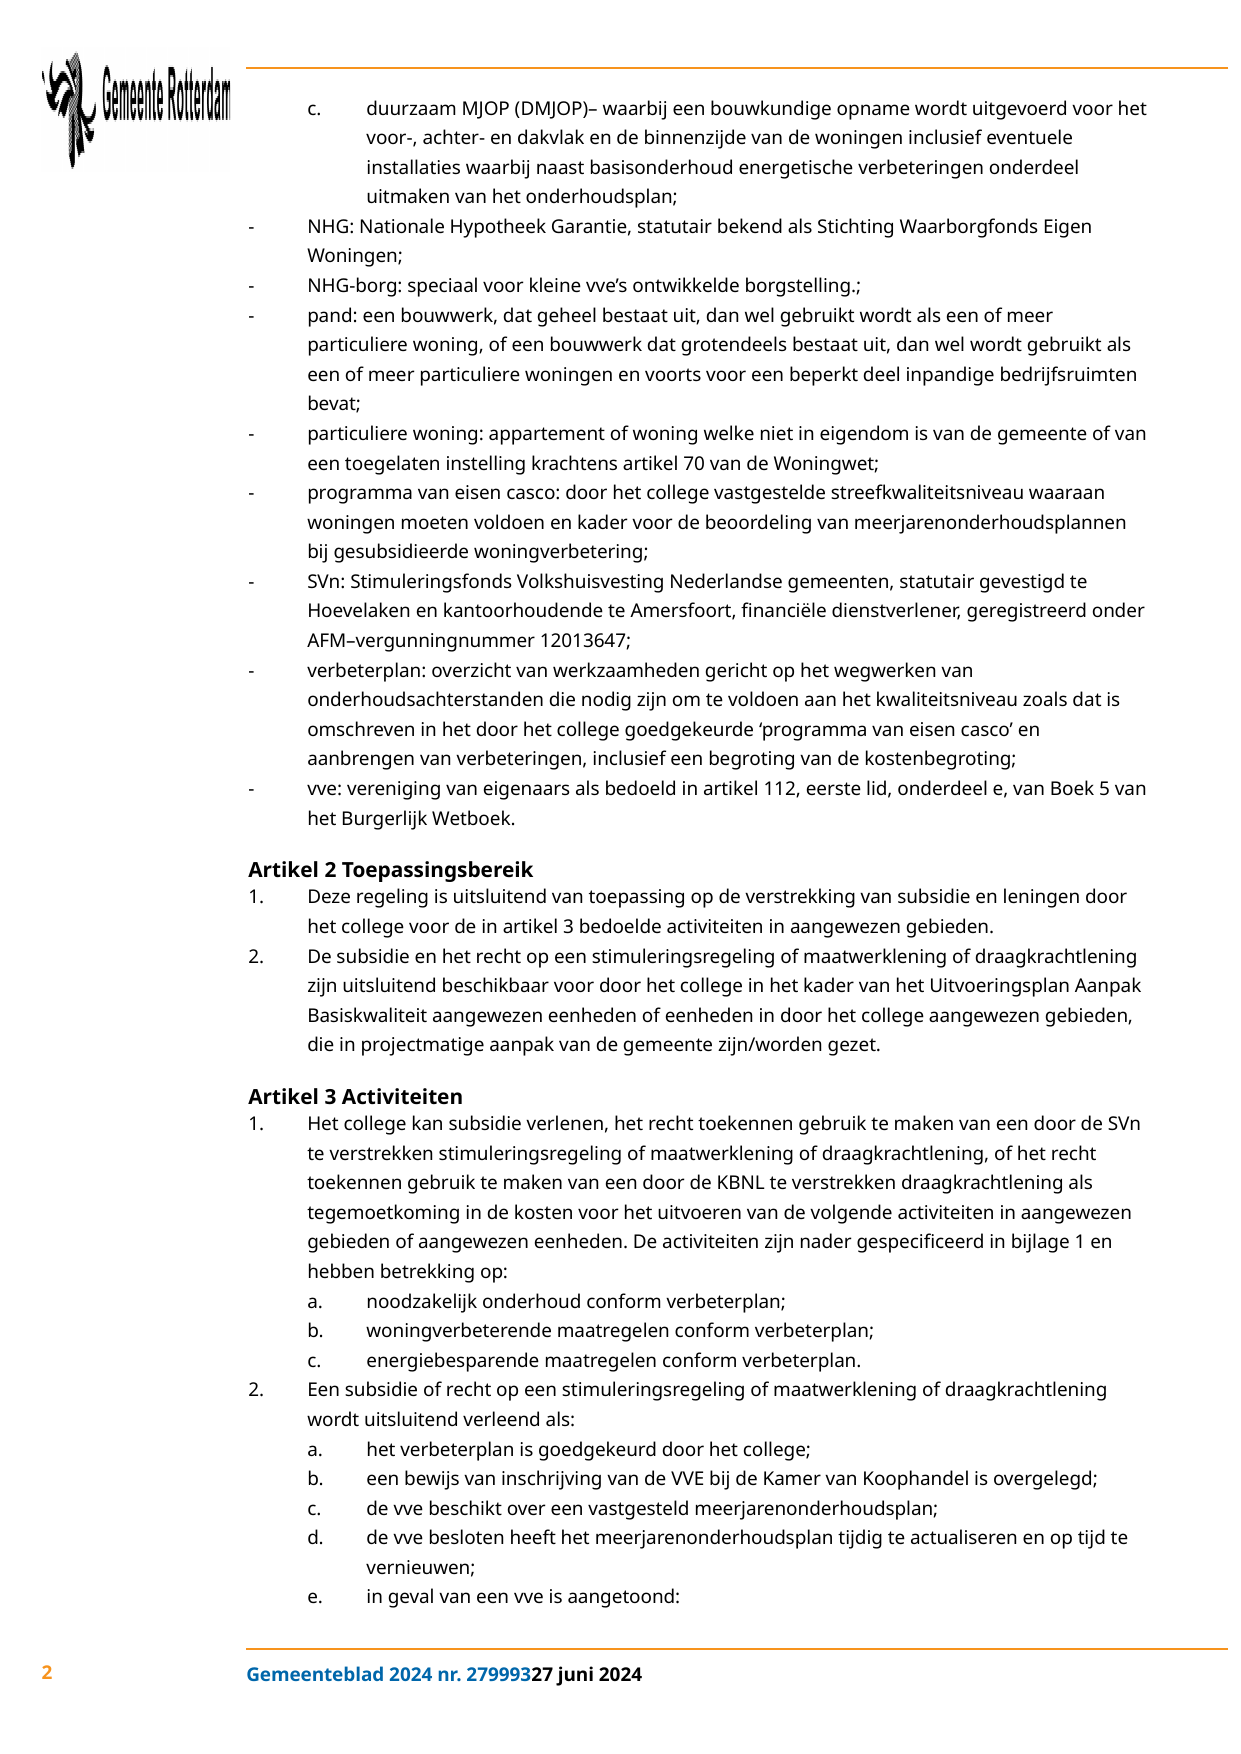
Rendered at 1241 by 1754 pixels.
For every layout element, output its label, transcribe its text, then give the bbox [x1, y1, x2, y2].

list het verbeterplan is goedgekeurd door het college; [307, 1436, 1152, 1462]
list SVn: Stimuleringsfonds Volkshuisvesting Nederlandse gemeenten, statutair gevestigd te Hoevelaken en kantoorhoudende te Amersfoort, financiële dienstverlener, geregistreerd onder AFM–vergunningnummer 12013647; [248, 568, 1152, 653]
list een bewijs van inschrijving van de VVE bij de Kamer van Koophandel is overgelegd; [307, 1465, 1152, 1491]
list De subsidie en het recht op een stimuleringsregeling of maatwerklening of draagkrachtlening zijn uitsluitend beschikbaar voor door het college in het kader van het Uitvoeringsplan Aanpak Basiskwaliteit aangewezen eenheden of eenheden in door het college aangewezen gebieden, die in projectmatige aanpak van de gemeente zijn/worden gezet. [248, 943, 1152, 1057]
list energiebesparende maatregelen conform verbeterplan. [307, 1347, 1152, 1373]
list de vve beschikt over een vastgesteld meerjarenonderhoudsplan; [307, 1495, 1152, 1521]
text Artikel 2 Toepassingsbereik [248, 855, 1152, 884]
list programma van eisen casco: door het college vastgestelde streefkwaliteitsniveau waaraan woningen moeten voldoen en kader voor de beoordeling van meerjarenonderhoudsplannen bij gesubsidieerde woningverbetering; [248, 479, 1152, 564]
picture [41, 47, 231, 172]
list vve: vereniging van eigenaars als bedoeld in artikel 112, eerste lid, onderdeel e, van Boek 5 van het Burgerlijk Wetboek. [248, 775, 1152, 831]
list de vve besloten heeft het meerjarenonderhoudsplan tijdig te actualiseren en op tijd te vernieuwen; [307, 1524, 1152, 1580]
list pand: een bouwwerk, dat geheel bestaat uit, dan wel gebruikt wordt als een of meer particuliere woning, of een bouwwerk dat grotendeels bestaat uit, dan wel wordt gebruikt als een of meer particuliere woningen en voorts voor een beperkt deel inpandige bedrijfsruimten bevat; [248, 302, 1152, 416]
list noodzakelijk onderhoud conform verbeterplan; [307, 1288, 1152, 1314]
list woningverbeterende maatregelen conform verbeterplan; [307, 1317, 1152, 1343]
list NHG: Nationale Hypotheek Garantie, statutair bekend als Stichting Waarborgfonds Eigen Woningen; [248, 213, 1152, 268]
list Het college kan subsidie verlenen, het recht toekennen gebruik te maken van een door de SVn te verstrekken stimuleringsregeling of maatwerklening of draagkrachtlening, of het recht toekennen gebruik te maken van een door de KBNL te verstrekken draagkrachtlening als tegemoetkoming in de kosten voor het uitvoeren van de volgende activiteiten in aangewezen gebieden of aangewezen eenheden. De activiteiten zijn nader gespecificeerd in bijlage 1 en hebben betrekking op: [248, 1110, 1152, 1284]
list duurzaam MJOP (DMJOP)– waarbij een bouwkundige opname wordt uitgevoerd voor het voor-, achter- en dakvlak en de binnenzijde van de woningen inclusief eventuele installaties waarbij naast basisonderhoud energetische verbeteringen onderdeel uitmaken van het onderhoudsplan; [307, 95, 1152, 209]
list in geval van een vve is aangetoond: [307, 1584, 1152, 1609]
list Een subsidie of recht op een stimuleringsregeling of maatwerklening of draagkrachtlening wordt uitsluitend verleend als: [248, 1377, 1152, 1432]
list verbeterplan: overzicht van werkzaamheden gericht op het wegwerken van onderhoudsachterstanden die nodig zijn om te voldoen aan het kwaliteitsniveau zoals dat is omschreven in het door het college goedgekeurde ‘programma van eisen casco’ en aanbrengen van verbeteringen, inclusief een begroting van de kostenbegroting; [248, 657, 1152, 771]
list NHG-borg: speciaal voor kleine vve’s ontwikkelde borgstelling.; [248, 272, 1152, 298]
list Deze regeling is uitsluitend van toepassing op de verstrekking van subsidie en leningen door het college voor de in artikel 3 bedoelde activiteiten in aangewezen gebieden. [248, 884, 1152, 939]
list particuliere woning: appartement of woning welke niet in eigendom is van de gemeente of van een toegelaten instelling krachtens artikel 70 van de Woningwet; [248, 420, 1152, 476]
text Artikel 3 Activiteiten [248, 1082, 1152, 1110]
